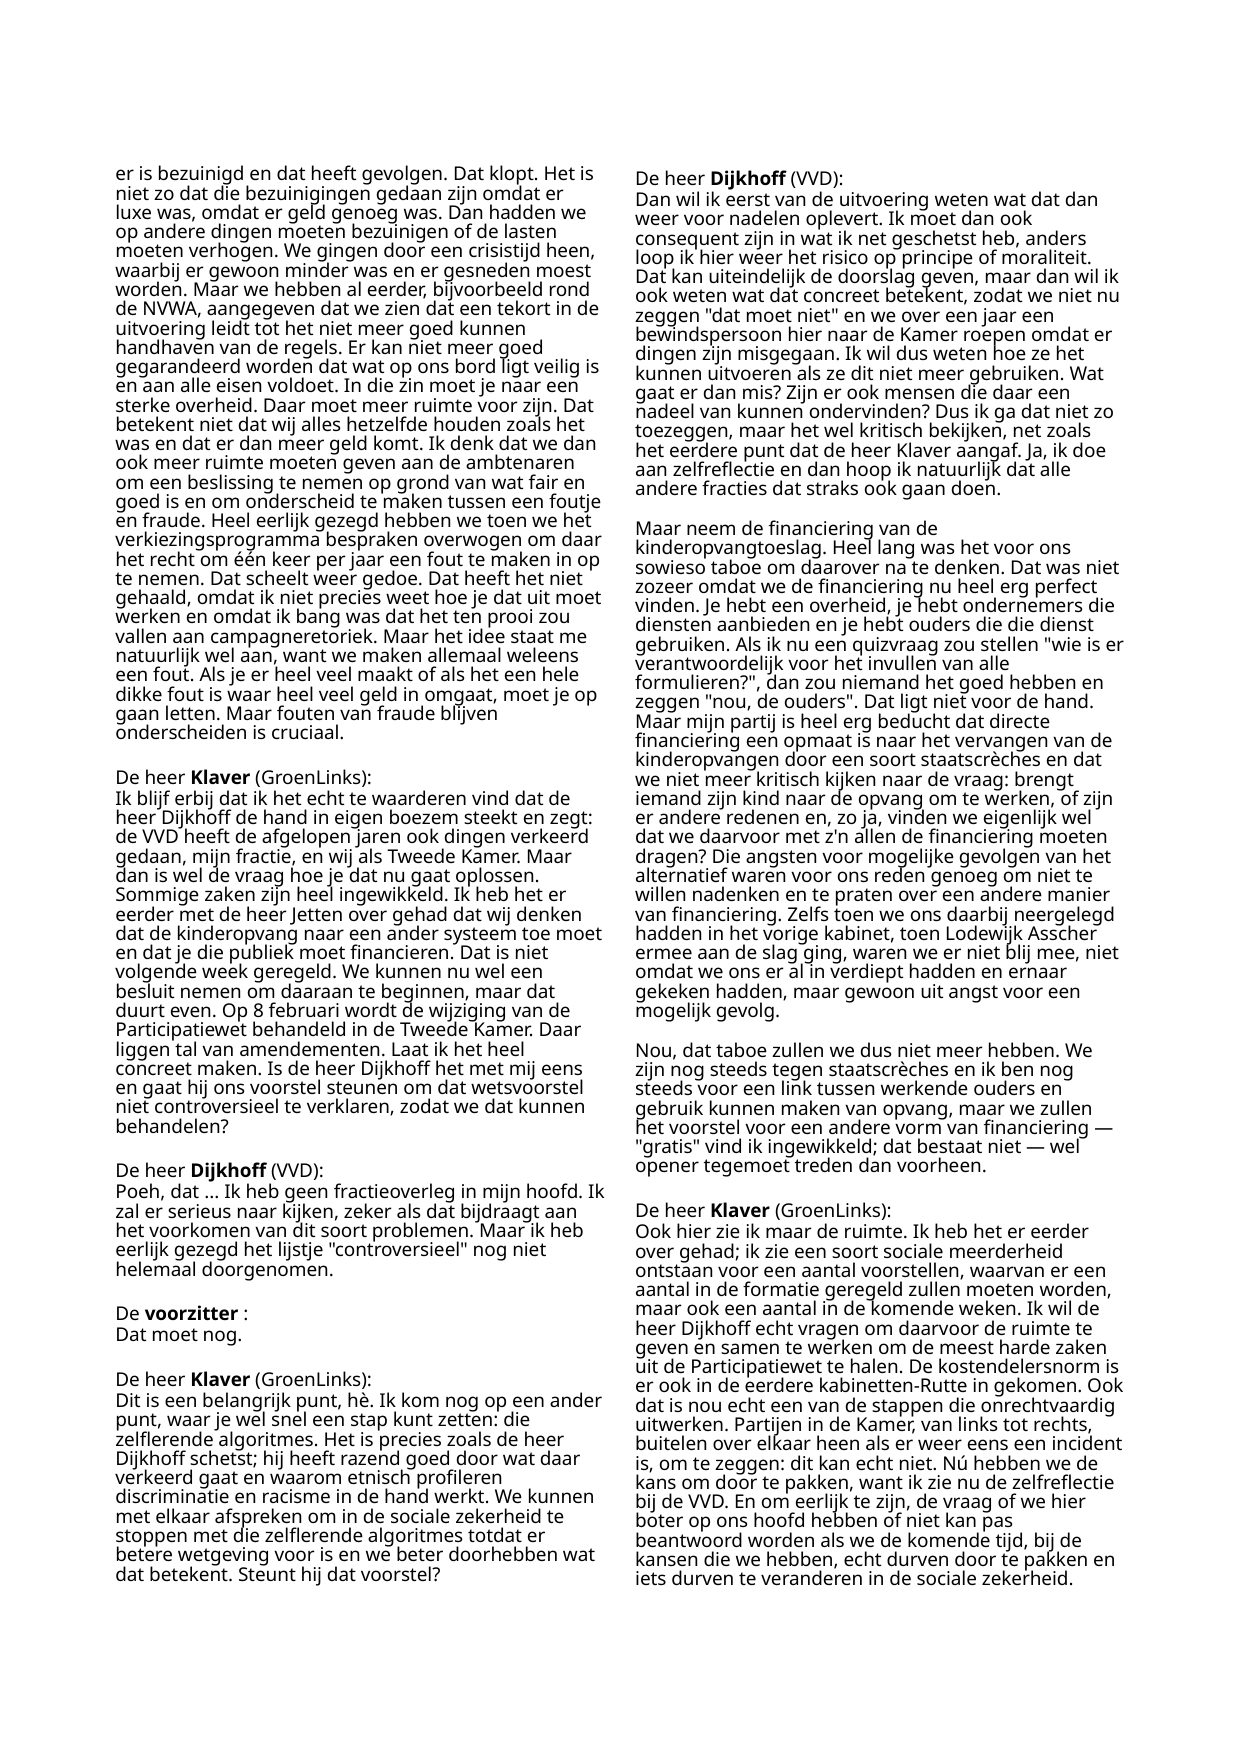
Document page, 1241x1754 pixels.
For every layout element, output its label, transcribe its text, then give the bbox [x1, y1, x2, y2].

text Maar neem de financiering van de kinderopvangtoeslag. Heel lang was het voor ons sowieso taboe om daarover na te denken. Dat was niet zozeer omdat we de financiering nu heel erg perfect vinden. Je hebt een overheid, je hebt ondernemers die diensten aanbieden en je hebt ouders die die dienst gebruiken. Als ik nu een quizvraag zou stellen "wie is er verantwoordelijk voor het invullen van alle formulieren?", dan zou niemand het goed hebben en zeggen "nou, de ouders". Dat ligt niet voor de hand. Maar mijn partij is heel erg beducht dat directe financiering een opmaat is naar het vervangen van de kinderopvangen door een soort staatscrèches en dat we niet meer kritisch kijken naar de vraag: brengt iemand zijn kind naar de opvang om te werken, of zijn er andere redenen en, zo ja, vinden we eigenlijk wel dat we daarvoor met z'n allen de financiering moeten dragen? Die angsten voor mogelijke gevolgen van het alternatief waren voor ons reden genoeg om niet te willen nadenken en te praten over een andere manier van financiering. Zelfs toen we ons daarbij neergelegd hadden in het vorige kabinet, toen Lodewijk Asscher ermee aan de slag ging, waren we er niet blij mee, niet omdat we ons er al in verdiept hadden en ernaar gekeken hadden, maar gewoon uit angst voor een mogelijk gevolg. [635, 520, 1125, 1021]
text Ik blijf erbij dat ik het echt te waarderen vind dat de heer Dijkhoff de hand in eigen boezem steekt en zegt: de VVD heeft de afgelopen jaren ook dingen verkeerd gedaan, mijn fractie, en wij als Tweede Kamer. Maar dan is wel de vraag hoe je dat nu gaat oplossen. Sommige zaken zijn heel ingewikkeld. Ik heb het er eerder met de heer Jetten over gehad dat wij denken dat de kinderopvang naar een ander systeem toe moet en dat je die publiek moet financieren. Dat is niet volgende week geregeld. We kunnen nu wel een besluit nemen om daaraan te beginnen, maar dat duurt even. Op 8 februari wordt de wijziging van de Participatiewet behandeld in de Tweede Kamer. Daar liggen tal van amendementen. Laat ik het heel concreet maken. Is de heer Dijkhoff het met mij eens en gaat hij ons voorstel steunen om dat wetsvoorstel niet controversieel te verklaren, zodat we dat kunnen behandelen? [115, 790, 605, 1137]
text De heer Klaver (GroenLinks): [635, 1198, 1125, 1223]
text De heer Klaver (GroenLinks): [115, 764, 605, 790]
text Dit is een belangrijk punt, hè. Ik kom nog op een ander punt, waar je wel snel een stap kunt zetten: die zelflerende algoritmes. Het is precies zoals de heer Dijkhoff schetst; hij heeft razend goed door wat daar verkeerd gaat en waarom etnisch profileren discriminatie en racisme in de hand werkt. We kunnen met elkaar afspreken om in de sociale zekerheid te stoppen met die zelflerende algoritmes totdat er betere wetgeving voor is en we beter doorhebben wat dat betekent. Steunt hij dat voorstel? [115, 1392, 605, 1585]
text De heer Klaver (GroenLinks): [115, 1366, 605, 1392]
text De voorzitter : [115, 1301, 605, 1326]
text De heer Dijkhoff (VVD): [115, 1158, 605, 1183]
text Poeh, dat ... Ik heb geen fractieoverleg in mijn hoofd. Ik zal er serieus naar kijken, zeker als dat bijdraagt aan het voorkomen van dit soort problemen. Maar ik heb eerlijk gezegd het lijstje "controversieel" nog niet helemaal doorgenomen. [115, 1183, 605, 1280]
text Ook hier zie ik maar de ruimte. Ik heb het er eerder over gehad; ik zie een soort sociale meerderheid ontstaan voor een aantal voorstellen, waarvan er een aantal in de formatie geregeld zullen moeten worden, maar ook een aantal in de komende weken. Ik wil de heer Dijkhoff echt vragen om daarvoor de ruimte te geven en samen te werken om de meest harde zaken uit de Participatiewet te halen. De kostendelersnorm is er ook in de eerdere kabinetten-Rutte in gekomen. Ook dat is nou echt een van de stappen die onrechtvaardig uitwerken. Partijen in de Kamer, van links tot rechts, buitelen over elkaar heen als er weer eens een incident is, om te zeggen: dit kan echt niet. Nú hebben we de kans om door te pakken, want ik zie nu de zelfreflectie bij de VVD. En om eerlijk te zijn, de vraag of we hier boter op ons hoofd hebben of niet kan pas beantwoord worden als we de komende tijd, bij de kansen die we hebben, echt durven door te pakken en iets durven te veranderen in de sociale zekerheid. [635, 1223, 1125, 1589]
text Nou, dat taboe zullen we dus niet meer hebben. We zijn nog steeds tegen staatscrèches en ik ben nog steeds voor een link tussen werkende ouders en gebruik kunnen maken van opvang, maar we zullen het voorstel voor een andere vorm van financiering — "gratis" vind ik ingewikkeld; dat bestaat niet — wel opener tegemoet treden dan voorheen. [635, 1042, 1125, 1177]
text De heer Dijkhoff (VVD): [635, 165, 1125, 191]
text Dan wil ik eerst van de uitvoering weten wat dat dan weer voor nadelen oplevert. Ik moet dan ook consequent zijn in wat ik net geschetst heb, anders loop ik hier weer het risico op principe of moraliteit. Dat kan uiteindelijk de doorslag geven, maar dan wil ik ook weten wat dat concreet betekent, zodat we niet nu zeggen "dat moet niet" en we over een jaar een bewindspersoon hier naar de Kamer roepen omdat er dingen zijn misgegaan. Ik wil dus weten hoe ze het kunnen uitvoeren als ze dit niet meer gebruiken. Wat gaat er dan mis? Zijn er ook mensen die daar een nadeel van kunnen ondervinden? Dus ik ga dat niet zo toezeggen, maar het wel kritisch bekijken, net zoals het eerdere punt dat de heer Klaver aangaf. Ja, ik doe aan zelfreflectie en dan hoop ik natuurlijk dat alle andere fracties dat straks ook gaan doen. [635, 191, 1125, 499]
text er is bezuinigd en dat heeft gevolgen. Dat klopt. Het is niet zo dat die bezuinigingen gedaan zijn omdat er luxe was, omdat er geld genoeg was. Dan hadden we op andere dingen moeten bezuinigen of de lasten moeten verhogen. We gingen door een crisistijd heen, waarbij er gewoon minder was en er gesneden moest worden. Maar we hebben al eerder, bijvoorbeeld rond de NVWA, aangegeven dat we zien dat een tekort in de uitvoering leidt tot het niet meer goed kunnen handhaven van de regels. Er kan niet meer goed gegarandeerd worden dat wat op ons bord ligt veilig is en aan alle eisen voldoet. In die zin moet je naar een sterke overheid. Daar moet meer ruimte voor zijn. Dat betekent niet dat wij alles hetzelfde houden zoals het was en dat er dan meer geld komt. Ik denk dat we dan ook meer ruimte moeten geven aan de ambtenaren om een beslissing te nemen op grond van wat fair en goed is en om onderscheid te maken tussen een foutje en fraude. Heel eerlijk gezegd hebben we toen we het verkiezingsprogramma bespraken overwogen om daar het recht om één keer per jaar een fout te maken in op te nemen. Dat scheelt weer gedoe. Dat heeft het niet gehaald, omdat ik niet precies weet hoe je dat uit moet werken en omdat ik bang was dat het ten prooi zou vallen aan campagneretoriek. Maar het idee staat me natuurlijk wel aan, want we maken allemaal weleens een fout. Als je er heel veel maakt of als het een hele dikke fout is waar heel veel geld in omgaat, moet je op gaan letten. Maar fouten van fraude blijven onderscheiden is cruciaal. [115, 165, 605, 743]
text Dat moet nog. [115, 1326, 605, 1346]
